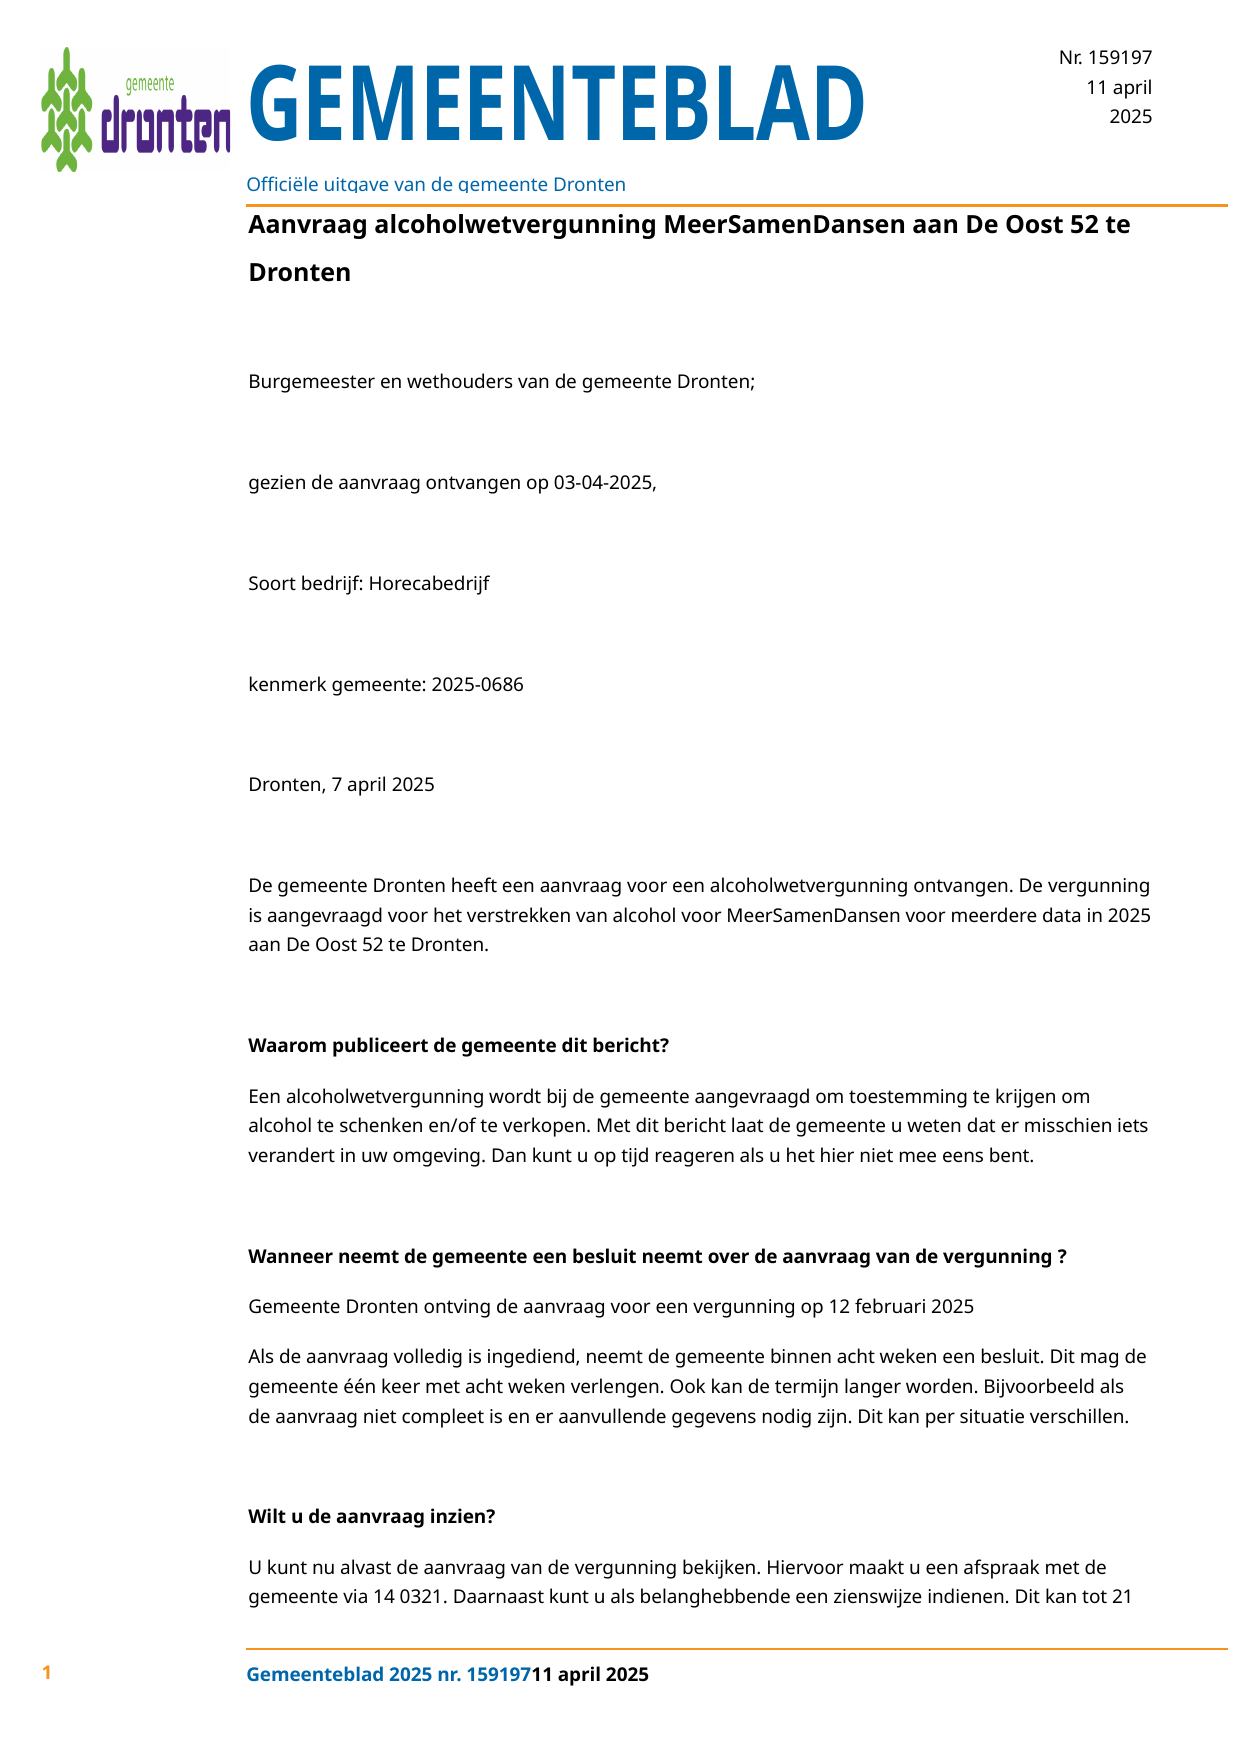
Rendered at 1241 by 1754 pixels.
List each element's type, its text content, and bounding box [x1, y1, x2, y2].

text Gemeente Dronten ontving de aanvraag voor een vergunning op 12 februari 2025 [248, 1293, 1152, 1319]
text Waarom publiceert de gemeente dit bericht? [248, 1032, 1152, 1058]
text kenmerk gemeente: 2025-0686 [248, 671, 1152, 697]
text Aanvraag alcoholwetvergunning MeerSamenDansen aan De Oost 52 te Dronten [248, 207, 1152, 288]
text Wilt u de aanvraag inzien? [248, 1504, 1152, 1529]
text De gemeente Dronten heeft een aanvraag voor een alcoholwetvergunning ontvangen. De vergunning is aangevraagd voor het verstrekken van alcohol voor MeerSamenDansen voor meerdere data in 2025 aan De Oost 52 te Dronten. [248, 872, 1152, 957]
text U kunt nu alvast de aanvraag van de vergunning bekijken. Hiervoor maakt u een afspraak met de gemeente via 14 0321. Daarnaast kunt u als belanghebbende een zienswijze indienen. Dit kan tot 21 [248, 1554, 1152, 1609]
text Als de aanvraag volledig is ingediend, neemt de gemeente binnen acht weken een besluit. Dit mag de gemeente één keer met acht weken verlengen. Ook kan de termijn langer worden. Bijvoorbeeld als de aanvraag niet compleet is en er aanvullende gegevens nodig zijn. Dit kan per situatie verschillen. [248, 1344, 1152, 1429]
text Burgemeester en wethouders van de gemeente Dronten; [248, 368, 1152, 394]
text Een alcoholwetvergunning wordt bij de gemeente aangevraagd om toestemming te krijgen om alcohol te schenken en/of te verkopen. Met dit bericht laat de gemeente u weten dat er misschien iets verandert in uw omgeving. Dan kunt u op tijd reageren als u het hier niet mee eens bent. [248, 1083, 1152, 1168]
text Wanneer neemt de gemeente een besluit neemt over de aanvraag van de vergunning ? [248, 1243, 1152, 1269]
text Soort bedrijf: Horecabedrijf [248, 570, 1152, 596]
text gezien de aanvraag ontvangen op 03-04-2025, [248, 469, 1152, 495]
text Dronten, 7 april 2025 [248, 772, 1152, 797]
picture [41, 47, 231, 172]
